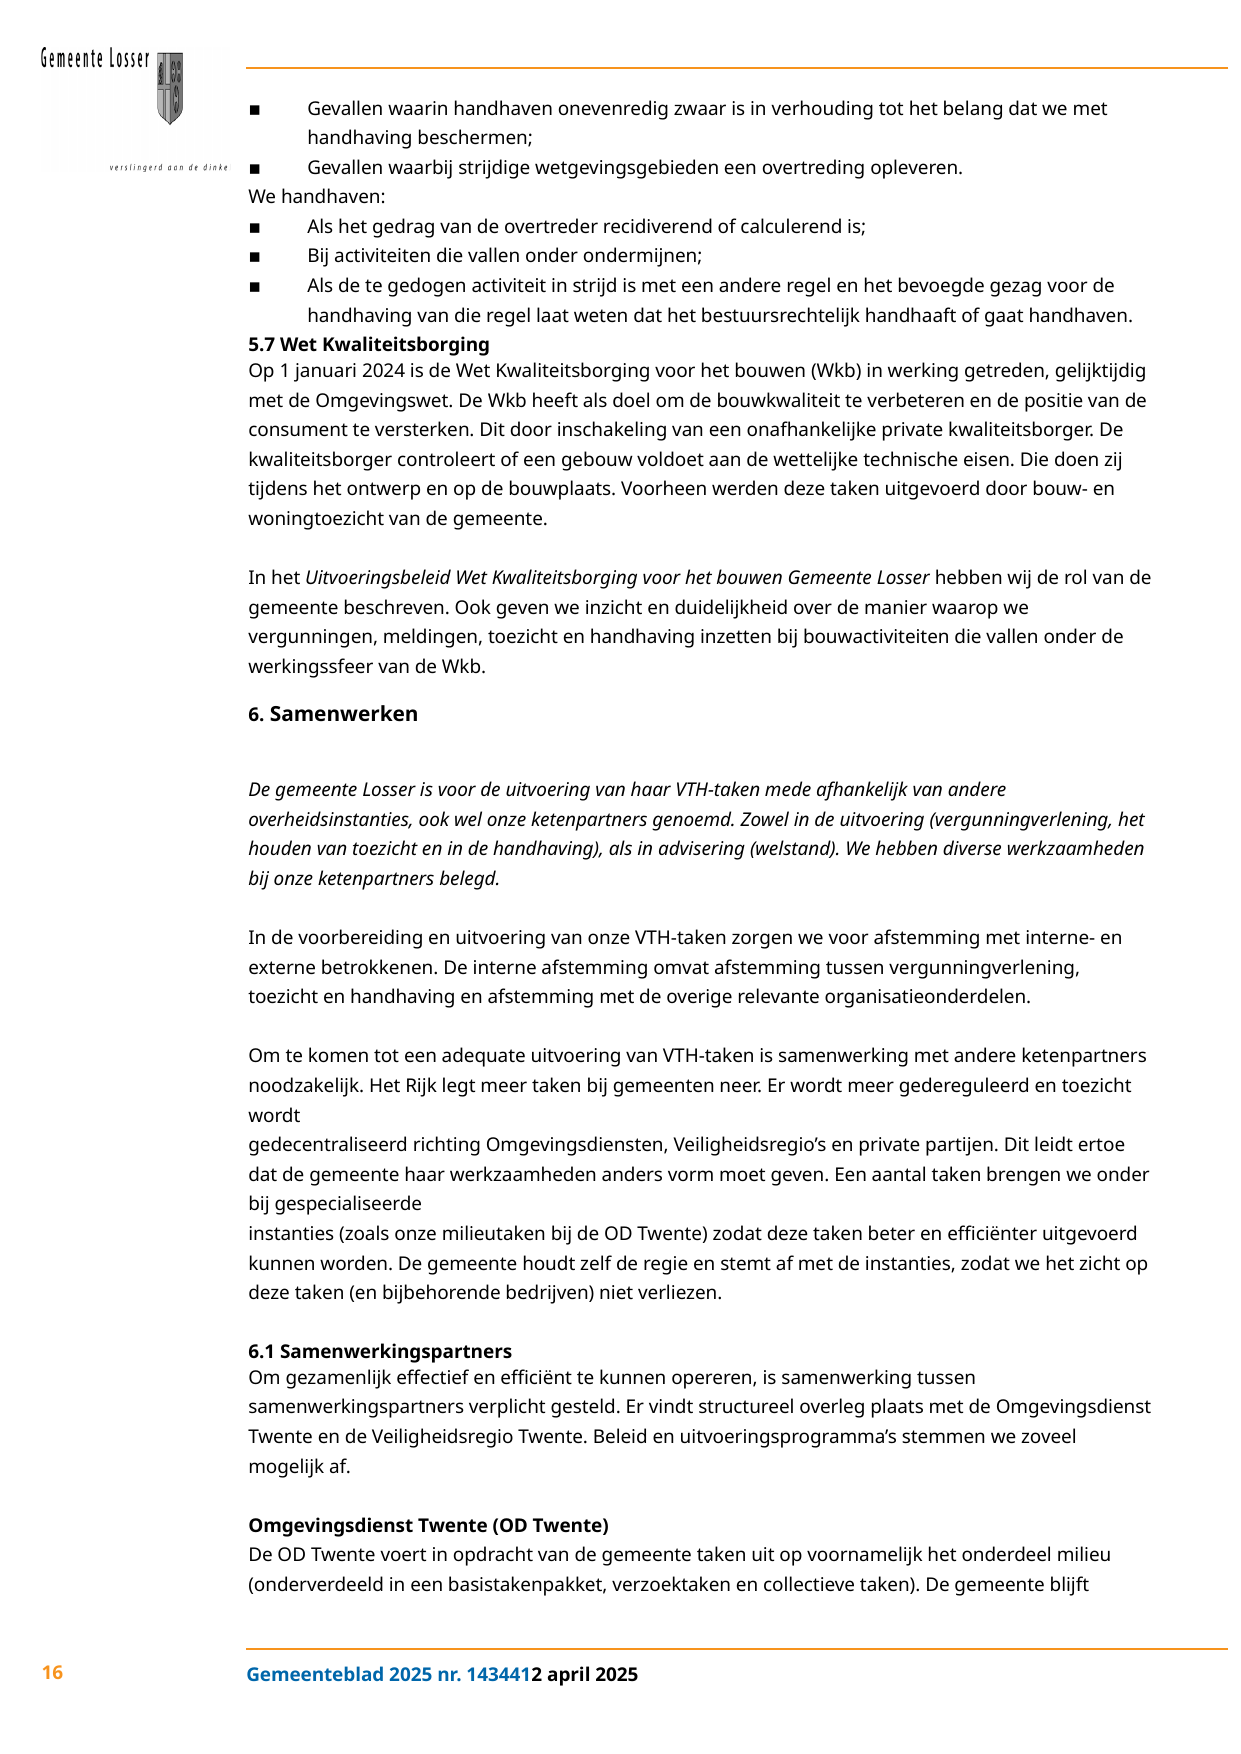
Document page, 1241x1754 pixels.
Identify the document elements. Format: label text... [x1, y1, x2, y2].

text 6.1 Samenwerkingspartners [248, 1338, 1152, 1364]
picture [41, 47, 231, 172]
text We handhaven: [248, 183, 1152, 209]
text gedecentraliseerd richting Omgevingsdiensten, Veiligheidsregio’s en private partijen. Dit leidt ertoe dat de gemeente haar werkzaamheden anders vorm moet geven. Een aantal taken brengen we onder bij gespecialiseerde [248, 1131, 1152, 1216]
text Om te komen tot een adequate uitvoering van VTH-taken is samenwerking met andere ketenpartners noodzakelijk. Het Rijk legt meer taken bij gemeenten neer. Er wordt meer gedereguleerd en toezicht wordt [248, 1043, 1152, 1127]
text instanties (zoals onze milieutaken bij de OD Twente) zodat deze taken beter en efficiënter uitgevoerd kunnen worden. De gemeente houdt zelf de regie en stemt af met de instanties, zodat we het zicht op deze taken (en bijbehorende bedrijven) niet verliezen. [248, 1220, 1152, 1305]
list Als de te gedogen activiteit in strijd is met een andere regel en het bevoegde gezag voor de handhaving van die regel laat weten dat het bestuursrechtelijk handhaaft of gaat handhaven. [248, 272, 1152, 328]
text Om gezamenlijk effectief en efficiënt te kunnen opereren, is samenwerking tussen samenwerkingspartners verplicht gesteld. Er vindt structureel overleg plaats met de Omgevingsdienst Twente en de Veiligheidsregio Twente. Beleid en uitvoeringsprogramma’s stemmen we zoveel mogelijk af. [248, 1364, 1152, 1479]
list Bij activiteiten die vallen onder ondermijnen; [248, 243, 1152, 268]
text 6. Samenwerken [248, 699, 1152, 727]
list Gevallen waarin handhaven onevenredig zwaar is in verhouding tot het belang dat we met handhaving beschermen; [248, 95, 1152, 150]
text Omgevingsdienst Twente (OD Twente) [248, 1512, 1152, 1538]
text De OD Twente voert in opdracht van de gemeente taken uit op voornamelijk het onderdeel milieu (onderverdeeld in een basistakenpakket, verzoektaken en collectieve taken). De gemeente blijft [248, 1542, 1152, 1597]
list Als het gedrag van de overtreder recidiverend of calculerend is; [248, 213, 1152, 239]
text In het Uitvoeringsbeleid Wet Kwaliteitsborging voor het bouwen Gemeente Losser hebben wij de rol van de gemeente beschreven. Ook geven we inzicht en duidelijkheid over de manier waarop we vergunningen, meldingen, toezicht en handhaving inzetten bij bouwactiviteiten die vallen onder de werkingssfeer van de Wkb. [248, 564, 1152, 679]
text In de voorbereiding en uitvoering van onze VTH-taken zorgen we voor afstemming met interne- en externe betrokkenen. De interne afstemming omvat afstemming tussen vergunningverlening, toezicht en handhaving en afstemming met de overige relevante organisatieonderdelen. [248, 924, 1152, 1009]
text 5.7 Wet Kwaliteitsborging [248, 331, 1152, 357]
text De gemeente Losser is voor de uitvoering van haar VTH-taken mede afhankelijk van andere overheidsinstanties, ook wel onze ketenpartners genoemd. Zowel in de uitvoering (vergunningverlening, het houden van toezicht en in de handhaving), als in advisering (welstand). We hebben diverse werkzaamheden bij onze ketenpartners belegd. [248, 776, 1152, 891]
text Op 1 januari 2024 is de Wet Kwaliteitsborging voor het bouwen (Wkb) in werking getreden, gelijktijdig met de Omgevingswet. De Wkb heeft als doel om de bouwkwaliteit te verbeteren en de positie van de consument te versterken. Dit door inschakeling van een onafhankelijke private kwaliteitsborger. De kwaliteitsborger controleert of een gebouw voldoet aan de wettelijke technische eisen. Die doen zij tijdens het ontwerp en op de bouwplaats. Voorheen werden deze taken uitgevoerd door bouw- en woningtoezicht van de gemeente. [248, 357, 1152, 531]
list Gevallen waarbij strijdige wetgevingsgebieden een overtreding opleveren. [248, 154, 1152, 180]
